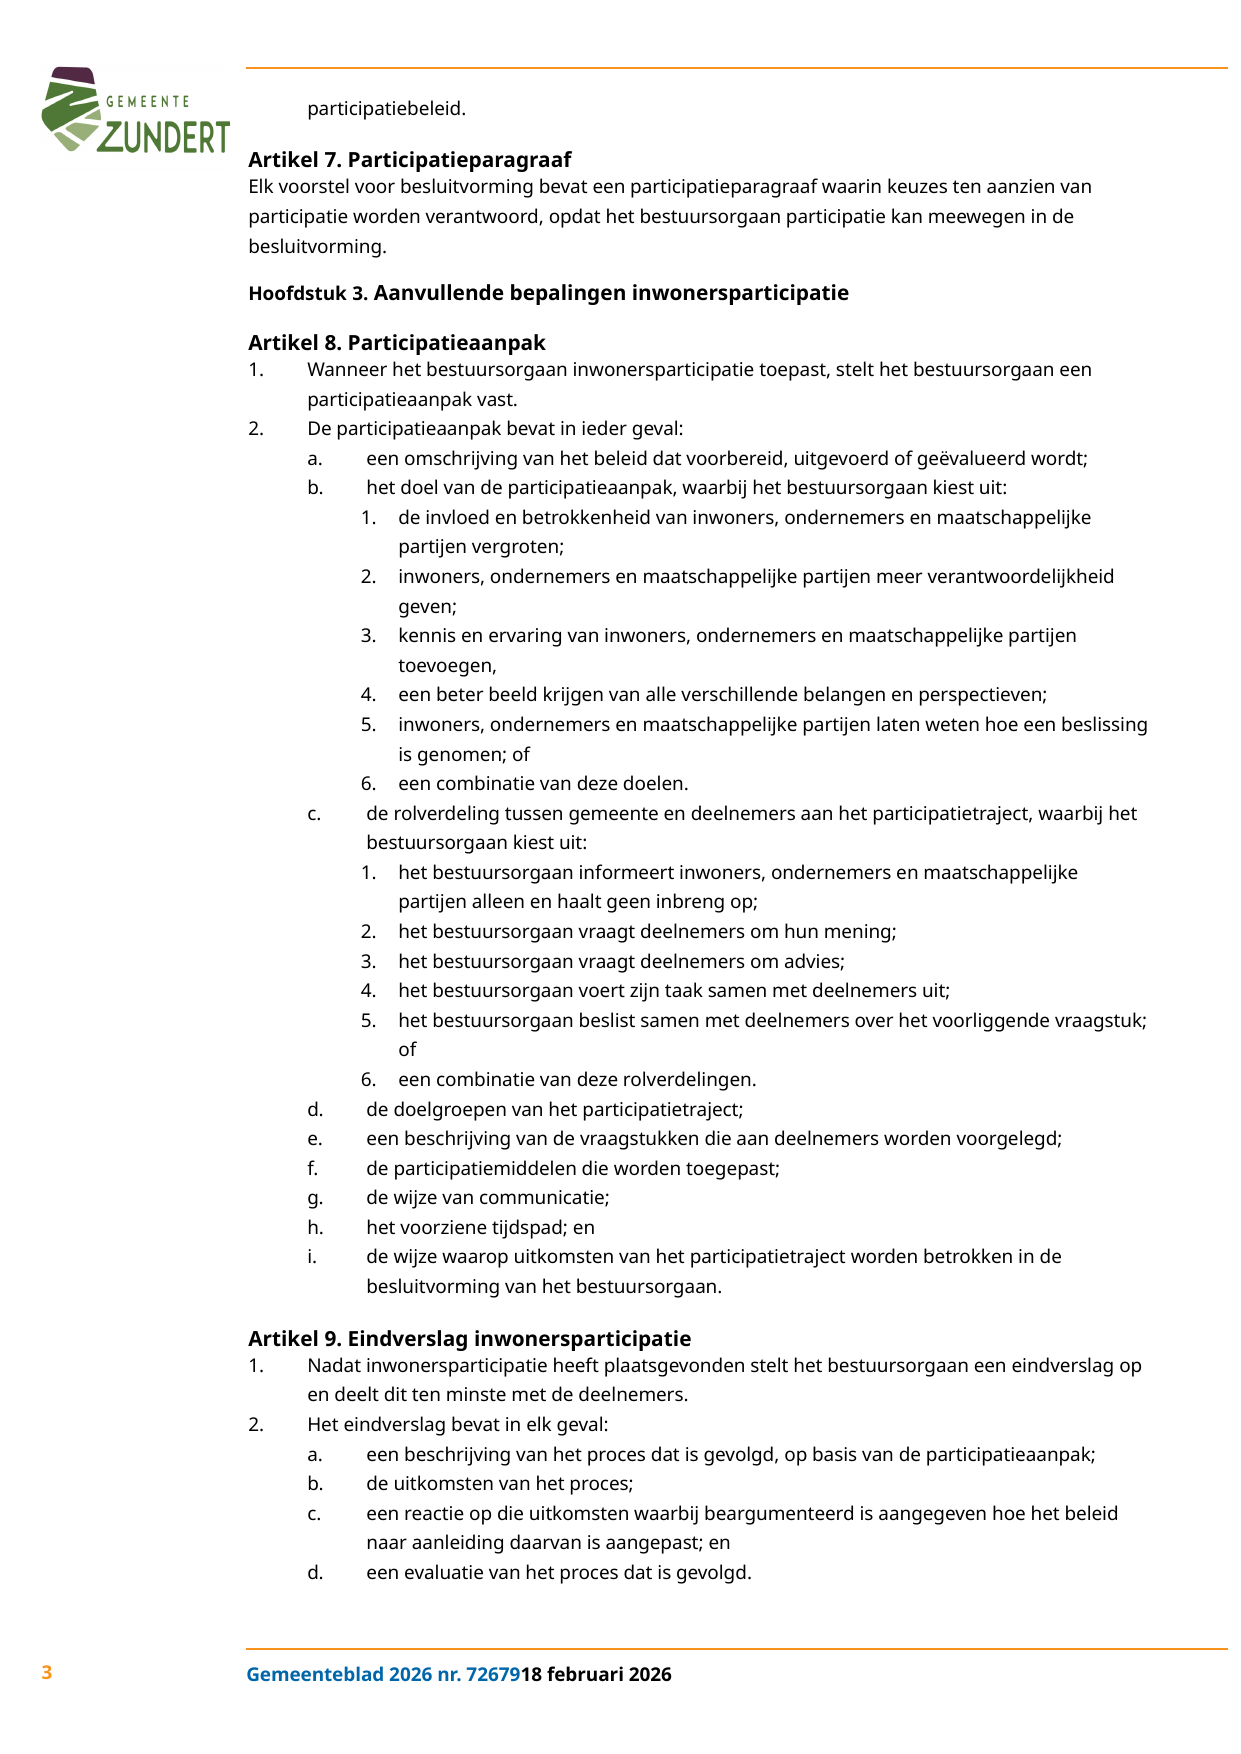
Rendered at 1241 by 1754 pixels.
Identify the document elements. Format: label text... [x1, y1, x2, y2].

list De participatieaanpak bevat in ieder geval: [248, 415, 1152, 441]
list een beschrijving van het proces dat is gevolgd, op basis van de participatieaanpak; [307, 1441, 1152, 1467]
list de invloed en betrokkenheid van inwoners, ondernemers en maatschappelijke partijen vergroten; [361, 504, 1152, 559]
list het bestuursorgaan vraagt deelnemers om advies; [361, 948, 1152, 973]
list Het eindverslag bevat in elk geval: [248, 1411, 1152, 1437]
list het voorziene tijdspad; en [307, 1214, 1152, 1240]
list het bestuursorgaan voert zijn taak samen met deelnemers uit; [361, 977, 1152, 1003]
list het bestuursorgaan beslist samen met deelnemers over het voorliggende vraagstuk; of [361, 1007, 1152, 1062]
list inwoners, ondernemers en maatschappelijke partijen laten weten hoe een beslissing is genomen; of [361, 711, 1152, 766]
picture [41, 47, 231, 172]
list participatiebeleid. [248, 95, 1152, 121]
text Artikel 8. Participatieaanpak [248, 328, 1152, 356]
list de uitkomsten van het proces; [307, 1470, 1152, 1496]
list de wijze van communicatie; [307, 1184, 1152, 1210]
list een omschrijving van het beleid dat voorbereid, uitgevoerd of geëvalueerd wordt; [307, 445, 1152, 471]
list een beschrijving van de vraagstukken die aan deelnemers worden voorgelegd; [307, 1125, 1152, 1151]
list het bestuursorgaan vraagt deelnemers om hun mening; [361, 918, 1152, 944]
list een reactie op die uitkomsten waarbij beargumenteerd is aangegeven hoe het beleid naar aanleiding daarvan is aangepast; en [307, 1500, 1152, 1555]
list de participatiemiddelen die worden toegepast; [307, 1155, 1152, 1181]
list de doelgroepen van het participatietraject; [307, 1096, 1152, 1121]
list een combinatie van deze doelen. [361, 770, 1152, 796]
list de rolverdeling tussen gemeente en deelnemers aan het participatietraject, waarbij het bestuursorgaan kiest uit: [307, 800, 1152, 855]
list een combinatie van deze rolverdelingen. [361, 1066, 1152, 1092]
list het bestuursorgaan informeert inwoners, ondernemers en maatschappelijke partijen alleen en haalt geen inbreng op; [361, 859, 1152, 914]
list Nadat inwonersparticipatie heeft plaatsgevonden stelt het bestuursorgaan een eindverslag op en deelt dit ten minste met de deelnemers. [248, 1352, 1152, 1407]
list de wijze waarop uitkomsten van het participatietraject worden betrokken in de besluitvorming van het bestuursorgaan. [307, 1244, 1152, 1299]
text Artikel 9. Eindverslag inwonersparticipatie [248, 1324, 1152, 1352]
list het doel van de participatieaanpak, waarbij het bestuursorgaan kiest uit: [307, 474, 1152, 500]
list een beter beeld krijgen van alle verschillende belangen en perspectieven; [361, 682, 1152, 707]
list kennis en ervaring van inwoners, ondernemers en maatschappelijke partijen toevoegen, [361, 622, 1152, 678]
text Hoofdstuk 3. Aanvullende bepalingen inwonersparticipatie [248, 278, 1152, 307]
list een evaluatie van het proces dat is gevolgd. [307, 1559, 1152, 1585]
text Artikel 7. Participatieparagraaf [248, 145, 1152, 174]
text Elk voorstel voor besluitvorming bevat een participatieparagraaf waarin keuzes ten aanzien van participatie worden verantwoord, opdat het bestuursorgaan participatie kan meewegen in de besluitvorming. [248, 174, 1152, 258]
list inwoners, ondernemers en maatschappelijke partijen meer verantwoordelijkheid geven; [361, 563, 1152, 618]
list Wanneer het bestuursorgaan inwonersparticipatie toepast, stelt het bestuursorgaan een participatieaanpak vast. [248, 356, 1152, 411]
